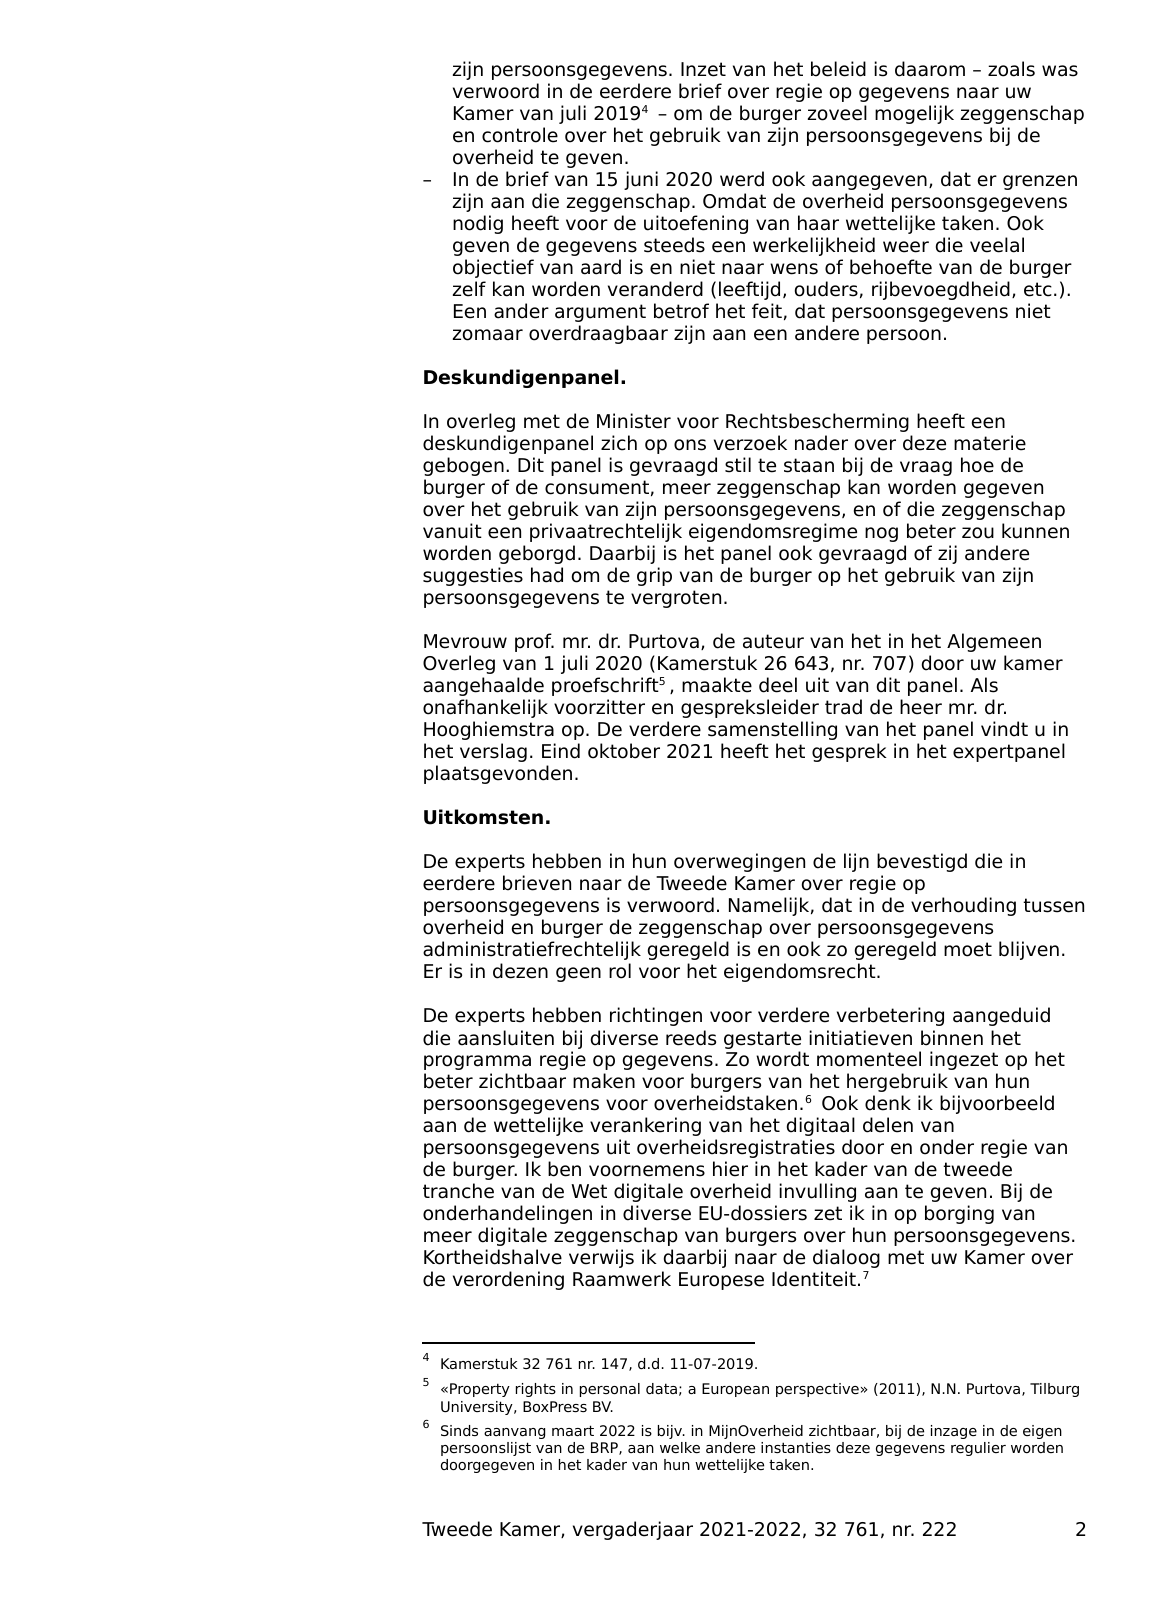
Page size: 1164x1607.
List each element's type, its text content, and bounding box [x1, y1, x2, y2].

text – In de brief van 15 juni 2020 werd ook aangegeven, dat er grenzen zijn aan die zeggenschap. Omdat de overheid persoonsgegevens nodig heeft voor de uitoefening van haar wettelijke taken. Ook geven de gegevens steeds een werkelijkheid weer die veelal objectief van aard is en niet naar wens of behoefte van de burger zelf kan worden veranderd (leeftijd, ouders, rijbevoegdheid, etc.). Een ander argument betrof het feit, dat persoonsgegevens niet zomaar overdraagbaar zijn aan een andere persoon. [422, 169, 1087, 345]
text De experts hebben in hun overwegingen de lijn bevestigd die in eerdere brieven naar de Tweede Kamer over regie op persoonsgegevens is verwoord. Namelijk, dat in de verhouding tussen overheid en burger de zeggenschap over persoonsgegevens administratiefrechtelijk geregeld is en ook zo geregeld moet blijven. Er is in dezen geen rol voor het eigendomsrecht. [422, 851, 1087, 983]
text Kamerstuk 32 761 nr. 147, d.d. 11-07-2019. [422, 1352, 1087, 1374]
text zijn persoonsgegevens. Inzet van het beleid is daarom – zoals was verwoord in de eerdere brief over regie op gegevens naar uw Kamer van juli 2019 – om de burger zoveel mogelijk zeggenschap en controle over het gebruik van zijn persoonsgegevens bij de overheid te geven. [422, 59, 1087, 169]
text De experts hebben richtingen voor verdere verbetering aangeduid die aansluiten bij diverse reeds gestarte initiatieven binnen het programma regie op gegevens. Zo wordt momenteel ingezet op het beter zichtbaar maken voor burgers van het hergebruik van hun persoonsgegevens voor overheidstaken. Ook denk ik bijvoorbeeld aan de wettelijke verankering van het digitaal delen van persoonsgegevens uit overheidsregistraties door en onder regie van de burger. Ik ben voornemens hier in het kader van de tweede tranche van de Wet digitale overheid invulling aan te geven. Bij de onderhandelingen in diverse EU-dossiers zet ik in op borging van meer digitale zeggenschap van burgers over hun persoonsgegevens. Kortheidshalve verwijs ik daarbij naar de dialoog met uw Kamer over de verordening Raamwerk Europese Identiteit. [422, 1005, 1087, 1291]
text Mevrouw prof. mr. dr. Purtova, de auteur van het in het Algemeen Overleg van 1 juli 2020 (Kamerstuk 26 643, nr. 707) door uw kamer aangehaalde proefschrift, maakte deel uit van dit panel. Als onafhankelijk voorzitter en gespreksleider trad de heer mr. dr. Hooghiemstra op. De verdere samenstelling van het panel vindt u in het verslag. Eind oktober 2021 heeft het gesprek in het expertpanel plaatsgevonden. [422, 631, 1087, 785]
text Sinds aanvang maart 2022 is bijv. in MijnOverheid zichtbaar, bij de inzage in de eigen persoonslijst van de BRP, aan welke andere instanties deze gegevens regulier worden doorgegeven in het kader van hun wettelijke taken. [422, 1418, 1087, 1474]
text In overleg met de Minister voor Rechtsbescherming heeft een deskundigenpanel zich op ons verzoek nader over deze materie gebogen. Dit panel is gevraagd stil te staan bij de vraag hoe de burger of de consument, meer zeggenschap kan worden gegeven over het gebruik van zijn persoonsgegevens, en of die zeggenschap vanuit een privaatrechtelijk eigendomsregime nog beter zou kunnen worden geborgd. Daarbij is het panel ook gevraagd of zij andere suggesties had om de grip van de burger op het gebruik van zijn persoonsgegevens te vergroten. [422, 411, 1087, 609]
subtitle Uitkomsten. [422, 807, 1087, 829]
text «Property rights in personal data; a European perspective» (2011), N.N. Purtova, Tilburg University, BoxPress BV. [422, 1377, 1087, 1416]
subtitle Deskundigenpanel. [422, 367, 1087, 389]
